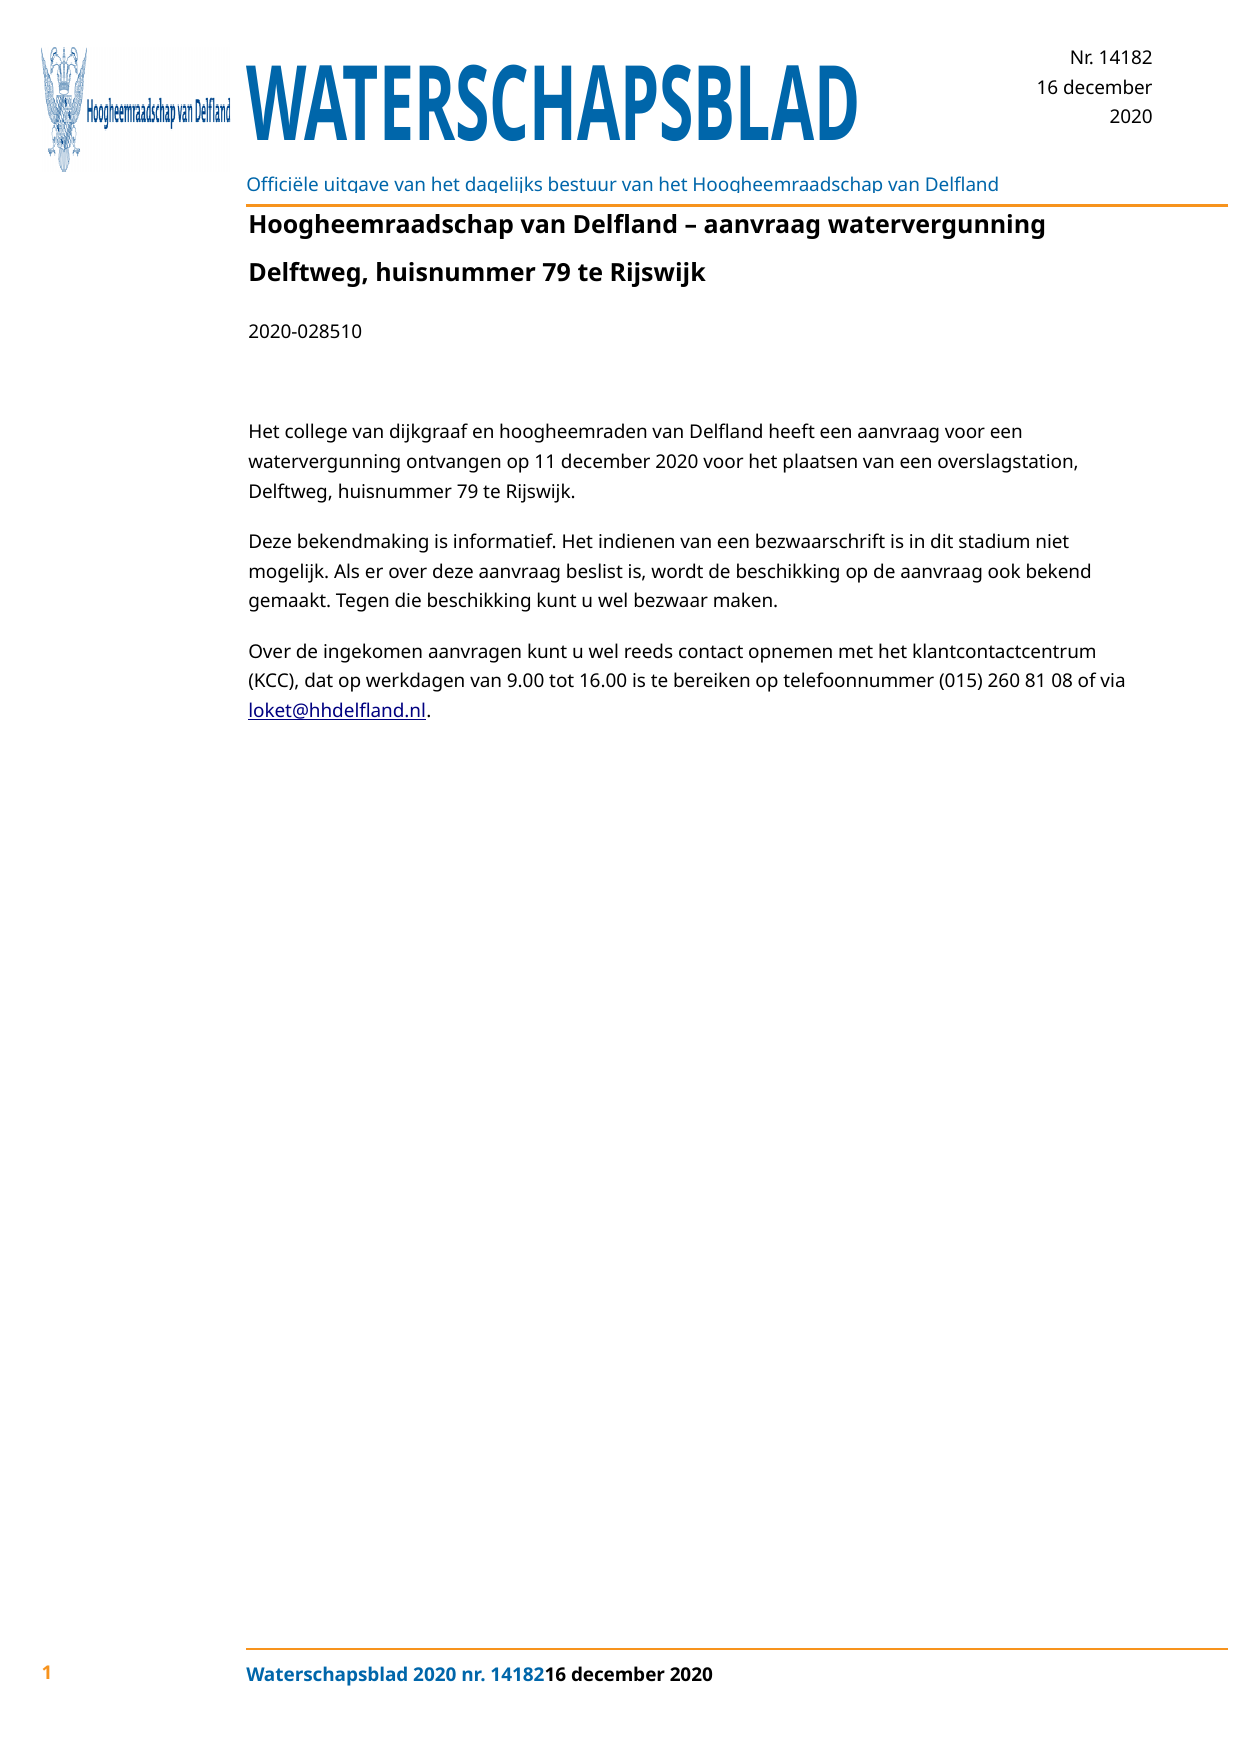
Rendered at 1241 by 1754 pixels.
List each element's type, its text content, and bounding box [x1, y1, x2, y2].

text Het college van dijkgraaf en hoogheemraden van Delfland heeft een aanvraag voor een watervergunning ontvangen op 11 december 2020 voor het plaatsen van een overslagstation, Delftweg, huisnummer 79 te Rijswijk. [248, 419, 1152, 504]
picture [41, 47, 231, 172]
text Deze bekendmaking is informatief. Het indienen van een bezwaarschrift is in dit stadium niet mogelijk. Als er over deze aanvraag beslist is, wordt de beschikking op de aanvraag ook bekend gemaakt. Tegen die beschikking kunt u wel bezwaar maken. [248, 528, 1152, 613]
text Hoogheemraadschap van Delfland – aanvraag watervergunning Delftweg, huisnummer 79 te Rijswijk [248, 207, 1152, 288]
text 2020-028510 [248, 318, 1152, 344]
text Over de ingekomen aanvragen kunt u wel reeds contact opnemen met het klantcontactcentrum (KCC), dat op werkdagen van 9.00 tot 16.00 is te bereiken op telefoonnummer (015) 260 81 08 of via loket@hhdelfland.nl. [248, 638, 1152, 723]
